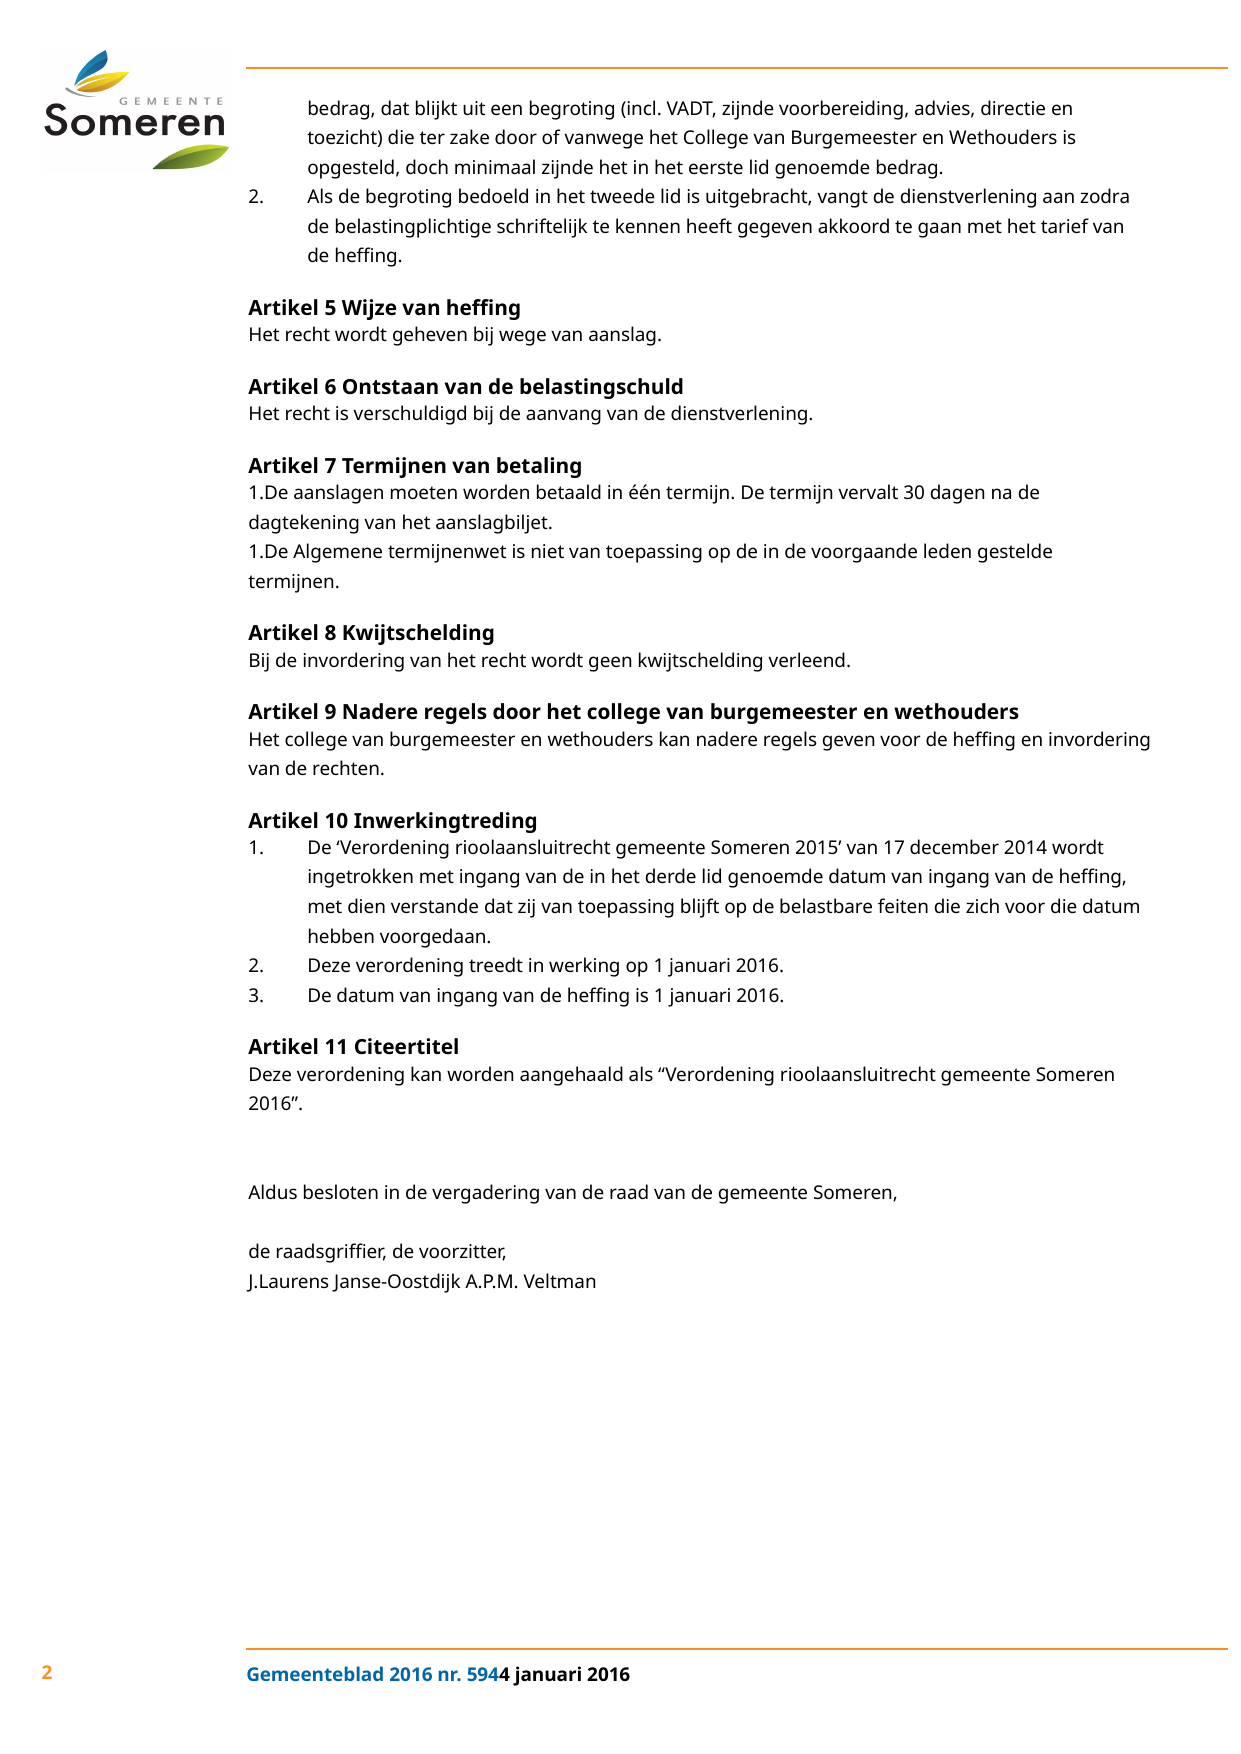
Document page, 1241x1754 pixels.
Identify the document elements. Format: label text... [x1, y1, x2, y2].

text Bij de invordering van het recht wordt geen kwijtschelding verleend. [248, 647, 1152, 673]
list bedrag, dat blijkt uit een begroting (incl. VADT, zijnde voorbereiding, advies, directie en toezicht) die ter zake door of vanwege het College van Burgemeester en Wethouders is opgesteld, doch minimaal zijnde het in het eerste lid genoemde bedrag. [248, 95, 1152, 180]
list Als de begroting bedoeld in het tweede lid is uitgebracht, vangt de dienstverlening aan zodra de belastingplichtige schriftelijk te kennen heeft gegeven akkoord te gaan met het tarief van de heffing. [248, 183, 1152, 268]
text Artikel 10 Inwerkingtreding [248, 806, 1152, 834]
text Het college van burgemeester en wethouders kan nadere regels geven voor de heffing en invordering van de rechten. [248, 726, 1152, 781]
text Artikel 9 Nadere regels door het college van burgemeester en wethouders [248, 697, 1152, 726]
text dagtekening van het aanslagbiljet. [248, 509, 1152, 534]
text Artikel 8 Kwijtschelding [248, 618, 1152, 647]
text Artikel 11 Citeertitel [248, 1032, 1152, 1061]
text Artikel 6 Ontstaan van de belastingschuld [248, 372, 1152, 400]
text Artikel 5 Wijze van heffing [248, 293, 1152, 322]
text Het recht is verschuldigd bij de aanvang van de dienstverlening. [248, 400, 1152, 426]
text 1.De Algemene termijnenwet is niet van toepassing op de in de voorgaande leden gestelde [248, 538, 1152, 564]
text 1.De aanslagen moeten worden betaald in één termijn. De termijn vervalt 30 dagen na de [248, 479, 1152, 505]
text Artikel 7 Termijnen van betaling [248, 451, 1152, 479]
text Deze verordening kan worden aangehaald als “Verordening rioolaansluitrecht gemeente Someren 2016”. [248, 1061, 1152, 1116]
text J.Laurens Janse-Oostdijk A.P.M. Veltman [248, 1268, 1152, 1294]
list Deze verordening treedt in werking op 1 januari 2016. [248, 952, 1152, 978]
text Aldus besloten in de vergadering van de raad van de gemeente Someren, [248, 1179, 1152, 1205]
text Het recht wordt geheven bij wege van aanslag. [248, 322, 1152, 347]
list De datum van ingang van de heffing is 1 januari 2016. [248, 982, 1152, 1008]
picture [41, 47, 231, 172]
list De ‘Verordening rioolaansluitrecht gemeente Someren 2015’ van 17 december 2014 wordt ingetrokken met ingang van de in het derde lid genoemde datum van ingang van de heffing, met dien verstande dat zij van toepassing blijft op de belastbare feiten die zich voor die datum hebben voorgedaan. [248, 834, 1152, 949]
text de raadsgriffier, de voorzitter, [248, 1238, 1152, 1264]
text termijnen. [248, 568, 1152, 594]
